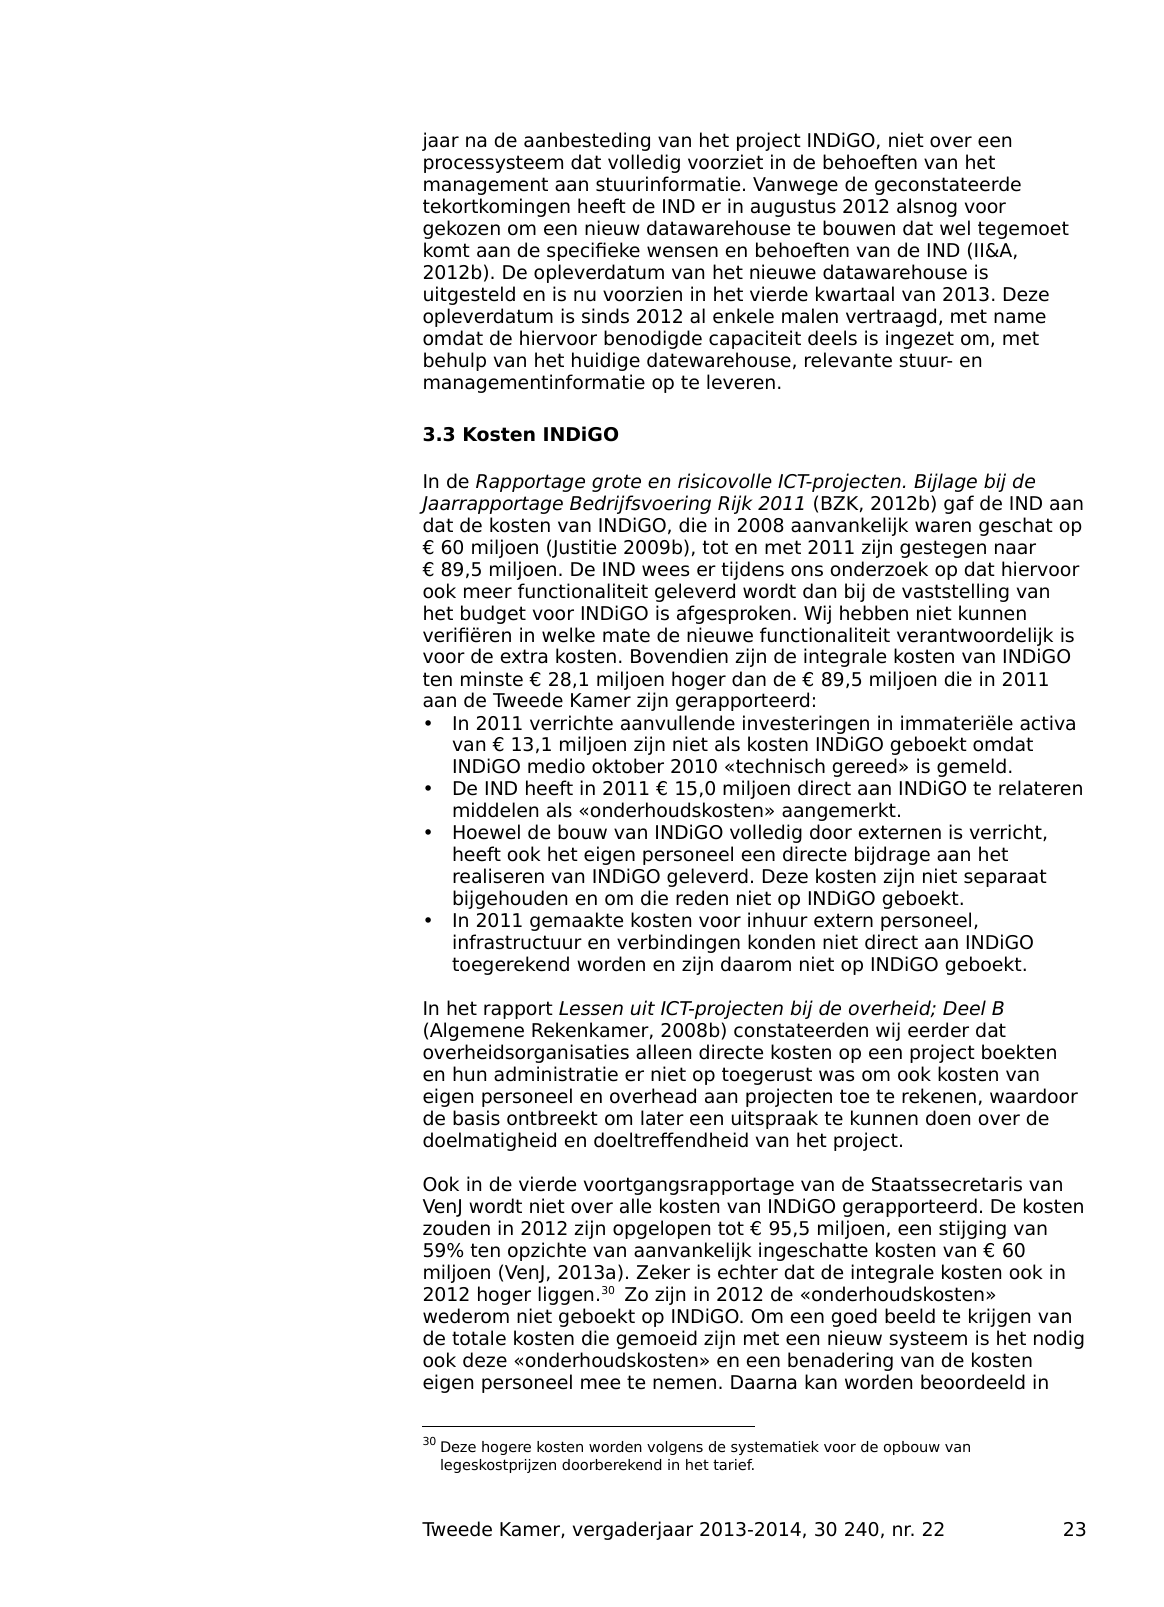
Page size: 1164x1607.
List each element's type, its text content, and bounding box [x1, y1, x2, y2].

text • De IND heeft in 2011 € 15,0 miljoen direct aan INDiGO te relateren middelen als «onderhoudskosten» aangemerkt. [422, 778, 1087, 822]
text Deze hogere kosten worden volgens de systematiek voor de opbouw van legeskostprijzen doorberekend in het tarief. [422, 1435, 1087, 1474]
text • Hoewel de bouw van INDiGO volledig door externen is verricht, heeft ook het eigen personeel een directe bijdrage aan het realiseren van INDiGO geleverd. Deze kosten zijn niet separaat bijgehouden en om die reden niet op INDiGO geboekt. [422, 822, 1087, 910]
text Ook in de vierde voortgangsrapportage van de Staatssecretaris van VenJ wordt niet over alle kosten van INDiGO gerapporteerd. De kosten zouden in 2012 zijn opgelopen tot € 95,5 miljoen, een stijging van 59% ten opzichte van aanvankelijk ingeschatte kosten van € 60 miljoen (VenJ, 2013a). Zeker is echter dat de integrale kosten ook in 2012 hoger liggen. Zo zijn in 2012 de «onderhoudskosten» wederom niet geboekt op INDiGO. Om een goed beeld te krijgen van de totale kosten die gemoeid zijn met een nieuw systeem is het nodig ook deze «onderhoudskosten» en een benadering van de kosten eigen personeel mee te nemen. Daarna kan worden beoordeeld in [422, 1174, 1087, 1394]
text jaar na de aanbesteding van het project INDiGO, niet over een processysteem dat volledig voorziet in de behoeften van het management aan stuurinformatie. Vanwege de geconstateerde tekortkomingen heeft de IND er in augustus 2012 alsnog voor gekozen om een nieuw datawarehouse te bouwen dat wel tegemoet komt aan de specifieke wensen en behoeften van de IND (II&A, 2012b). De opleverdatum van het nieuwe datawarehouse is uitgesteld en is nu voorzien in het vierde kwartaal van 2013. Deze opleverdatum is sinds 2012 al enkele malen vertraagd, met name omdat de hiervoor benodigde capaciteit deels is ingezet om, met behulp van het huidige datewarehouse, relevante stuur- en managementinformatie op te leveren. [422, 130, 1087, 394]
text In de Rapportage grote en risicovolle ICT-projecten. Bijlage bij de Jaarrapportage Bedrijfsvoering Rijk 2011 (BZK, 2012b) gaf de IND aan dat de kosten van INDiGO, die in 2008 aanvankelijk waren geschat op € 60 miljoen (Justitie 2009b), tot en met 2011 zijn gestegen naar € 89,5 miljoen. De IND wees er tijdens ons onderzoek op dat hiervoor ook meer functionaliteit geleverd wordt dan bij de vaststelling van het budget voor INDiGO is afgesproken. Wij hebben niet kunnen verifiëren in welke mate de nieuwe functionaliteit verantwoordelijk is voor de extra kosten. Bovendien zijn de integrale kosten van INDiGO ten minste € 28,1 miljoen hoger dan de € 89,5 miljoen die in 2011 aan de Tweede Kamer zijn gerapporteerd: [422, 471, 1087, 712]
text • In 2011 verrichte aanvullende investeringen in immateriële activa van € 13,1 miljoen zijn niet als kosten INDiGO geboekt omdat INDiGO medio oktober 2010 «technisch gereed» is gemeld. [422, 712, 1087, 778]
text • In 2011 gemaakte kosten voor inhuur extern personeel, infrastructuur en verbindingen konden niet direct aan INDiGO toegerekend worden en zijn daarom niet op INDiGO geboekt. [422, 910, 1087, 976]
text In het rapport Lessen uit ICT-projecten bij de overheid; Deel B (Algemene Rekenkamer, 2008b) constateerden wij eerder dat overheidsorganisaties alleen directe kosten op een project boekten en hun administratie er niet op toegerust was om ook kosten van eigen personeel en overhead aan projecten toe te rekenen, waardoor de basis ontbreekt om later een uitspraak te kunnen doen over de doelmatigheid en doeltreffendheid van het project. [422, 998, 1087, 1152]
subtitle 3.3 Kosten INDiGO [422, 424, 1087, 446]
